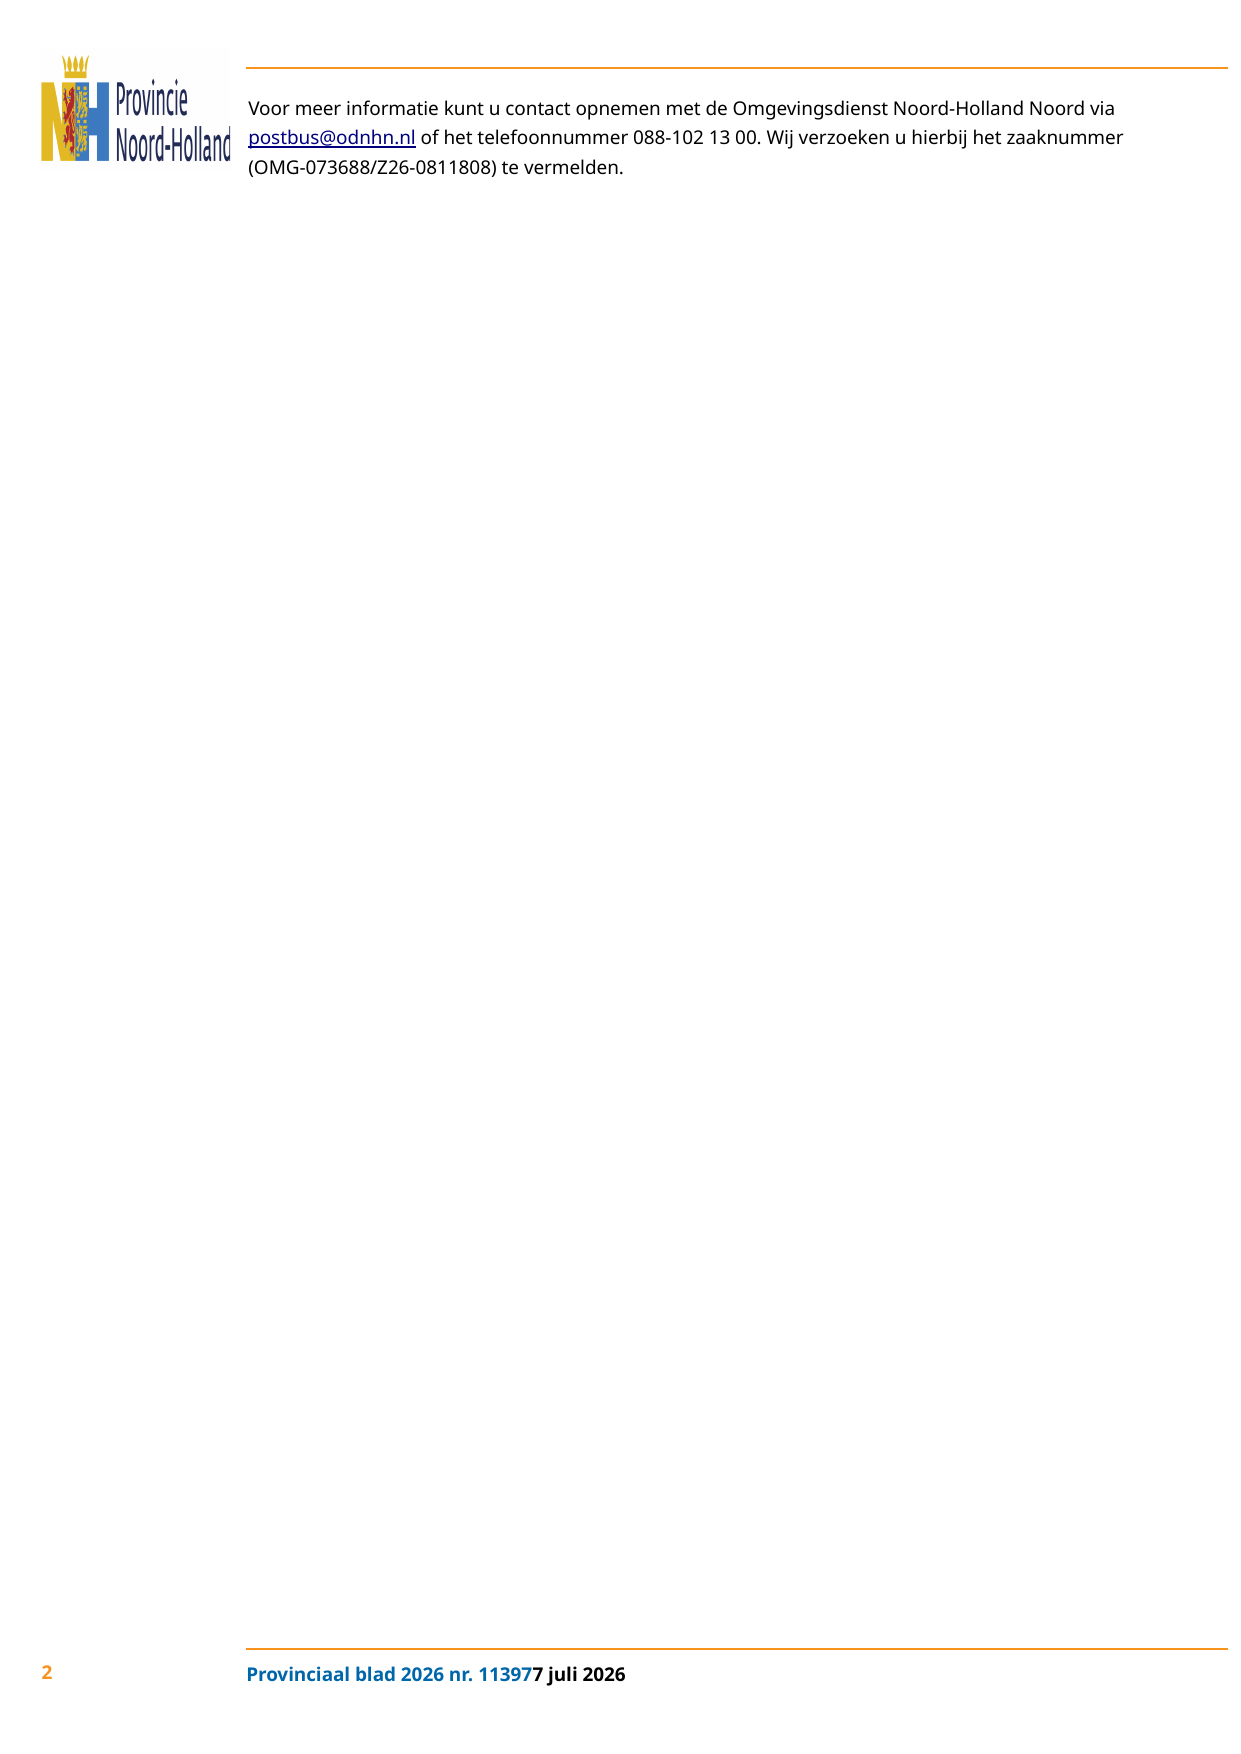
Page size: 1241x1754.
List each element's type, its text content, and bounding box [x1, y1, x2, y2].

picture [41, 47, 231, 172]
text Voor meer informatie kunt u contact opnemen met de Omgevingsdienst Noord-Holland Noord via postbus@odnhn.nl of het telefoonnummer 088-102 13 00. Wij verzoeken u hierbij het zaaknummer (OMG-073688/Z26-0811808) te vermelden. [248, 95, 1152, 180]
